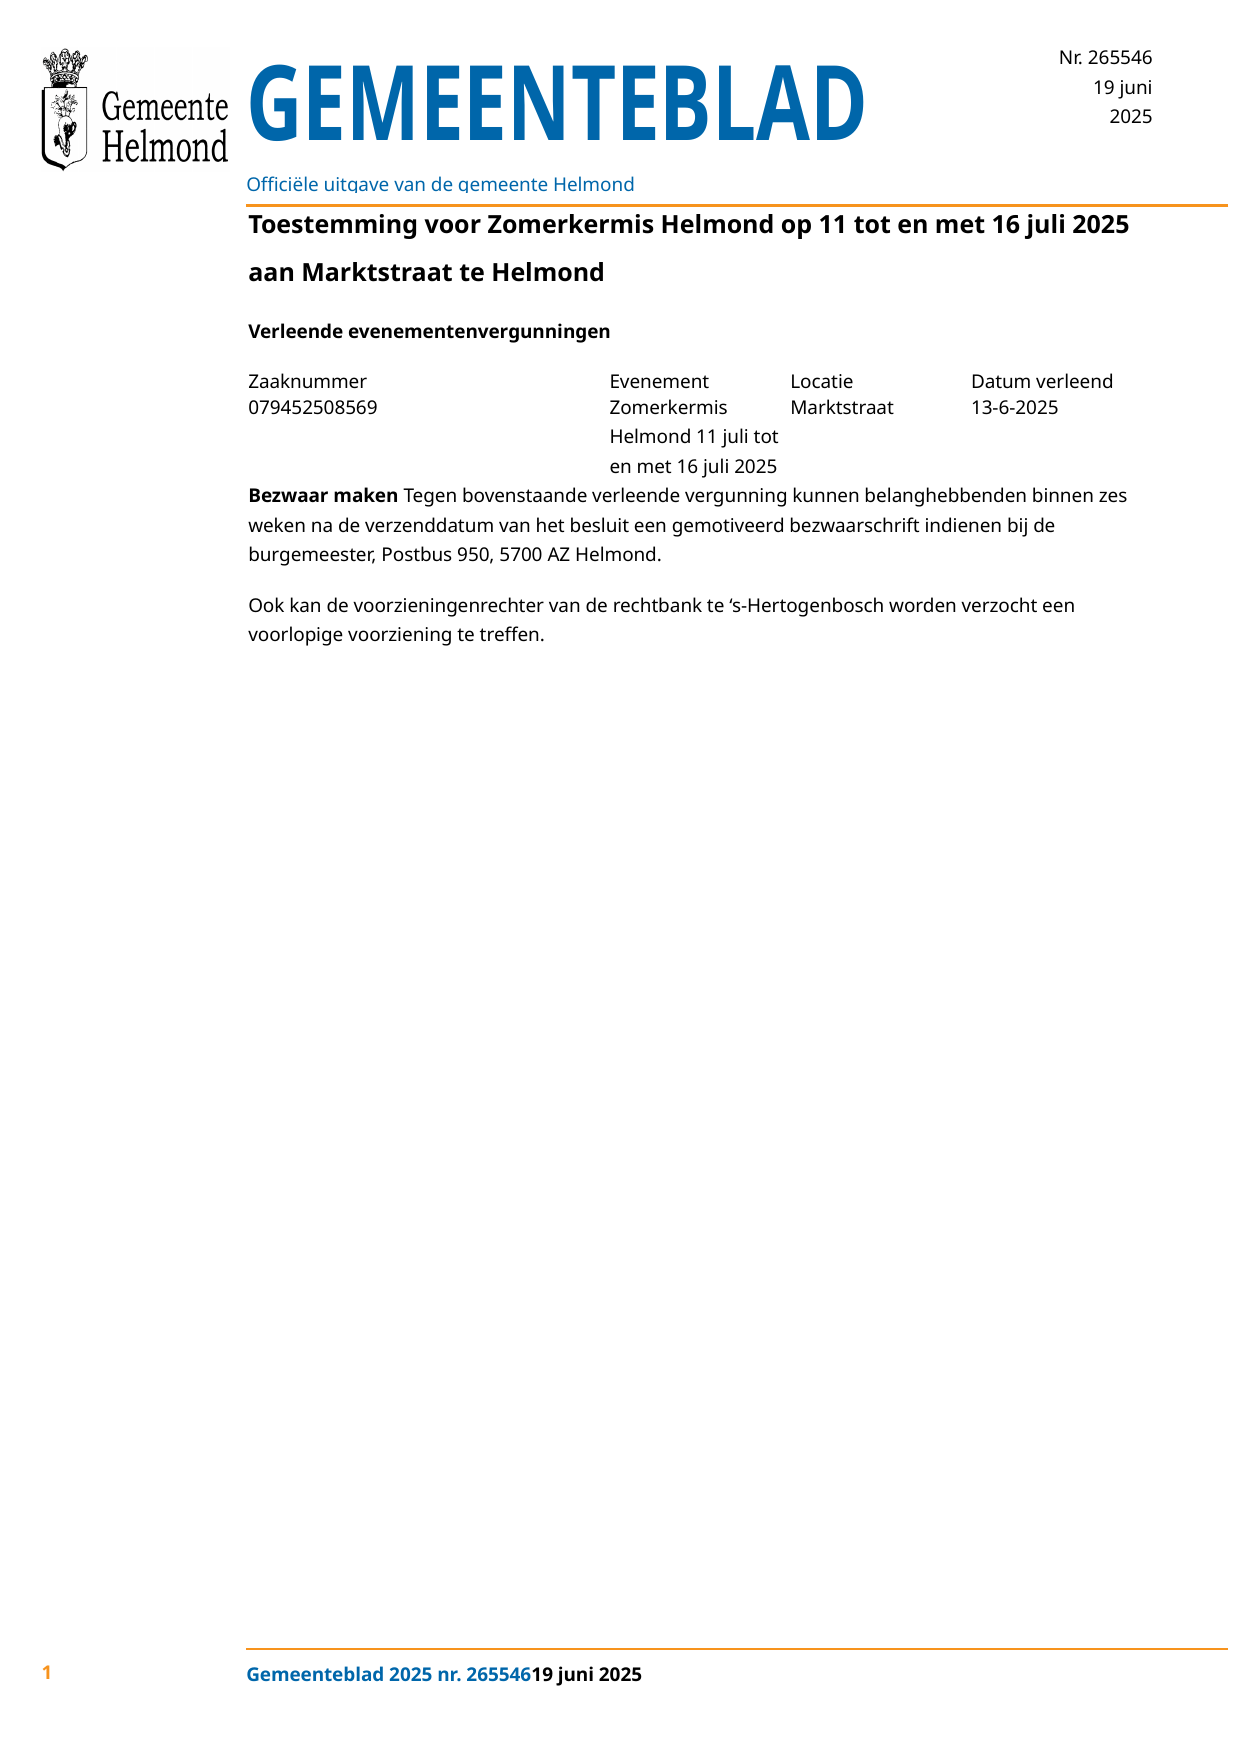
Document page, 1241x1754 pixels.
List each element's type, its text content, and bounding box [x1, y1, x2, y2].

table_cell 13-6-2025 [971, 394, 1152, 479]
table_header Locatie [790, 369, 971, 394]
table_header Evenement [609, 369, 790, 394]
table_header [429, 369, 609, 394]
text Bezwaar maken Tegen bovenstaande verleende vergunning kunnen belanghebbenden binnen zes weken na de verzenddatum van het besluit een gemotiveerd bezwaarschrift indienen bij de burgemeester, Postbus 950, 5700 AZ Helmond. [248, 482, 1152, 567]
table_cell Zomerkermis Helmond 11 juli tot en met 16 juli 2025 [609, 394, 790, 479]
table_cell Marktstraat [790, 394, 971, 479]
table_header Datum verleend [971, 369, 1152, 394]
picture [41, 47, 231, 172]
table_cell [429, 394, 609, 479]
text Ook kan de voorzieningenrechter van de rechtbank te ‘s-Hertogenbosch worden verzocht een voorlopige voorziening te treffen. [248, 592, 1152, 647]
table_header Zaaknummer [248, 369, 429, 394]
text Toestemming voor Zomerkermis Helmond op 11 tot en met 16 juli 2025 aan Marktstraat te Helmond [248, 207, 1152, 288]
text Verleende evenementenvergunningen [248, 318, 1152, 344]
table_cell 079452508569 [248, 394, 429, 479]
